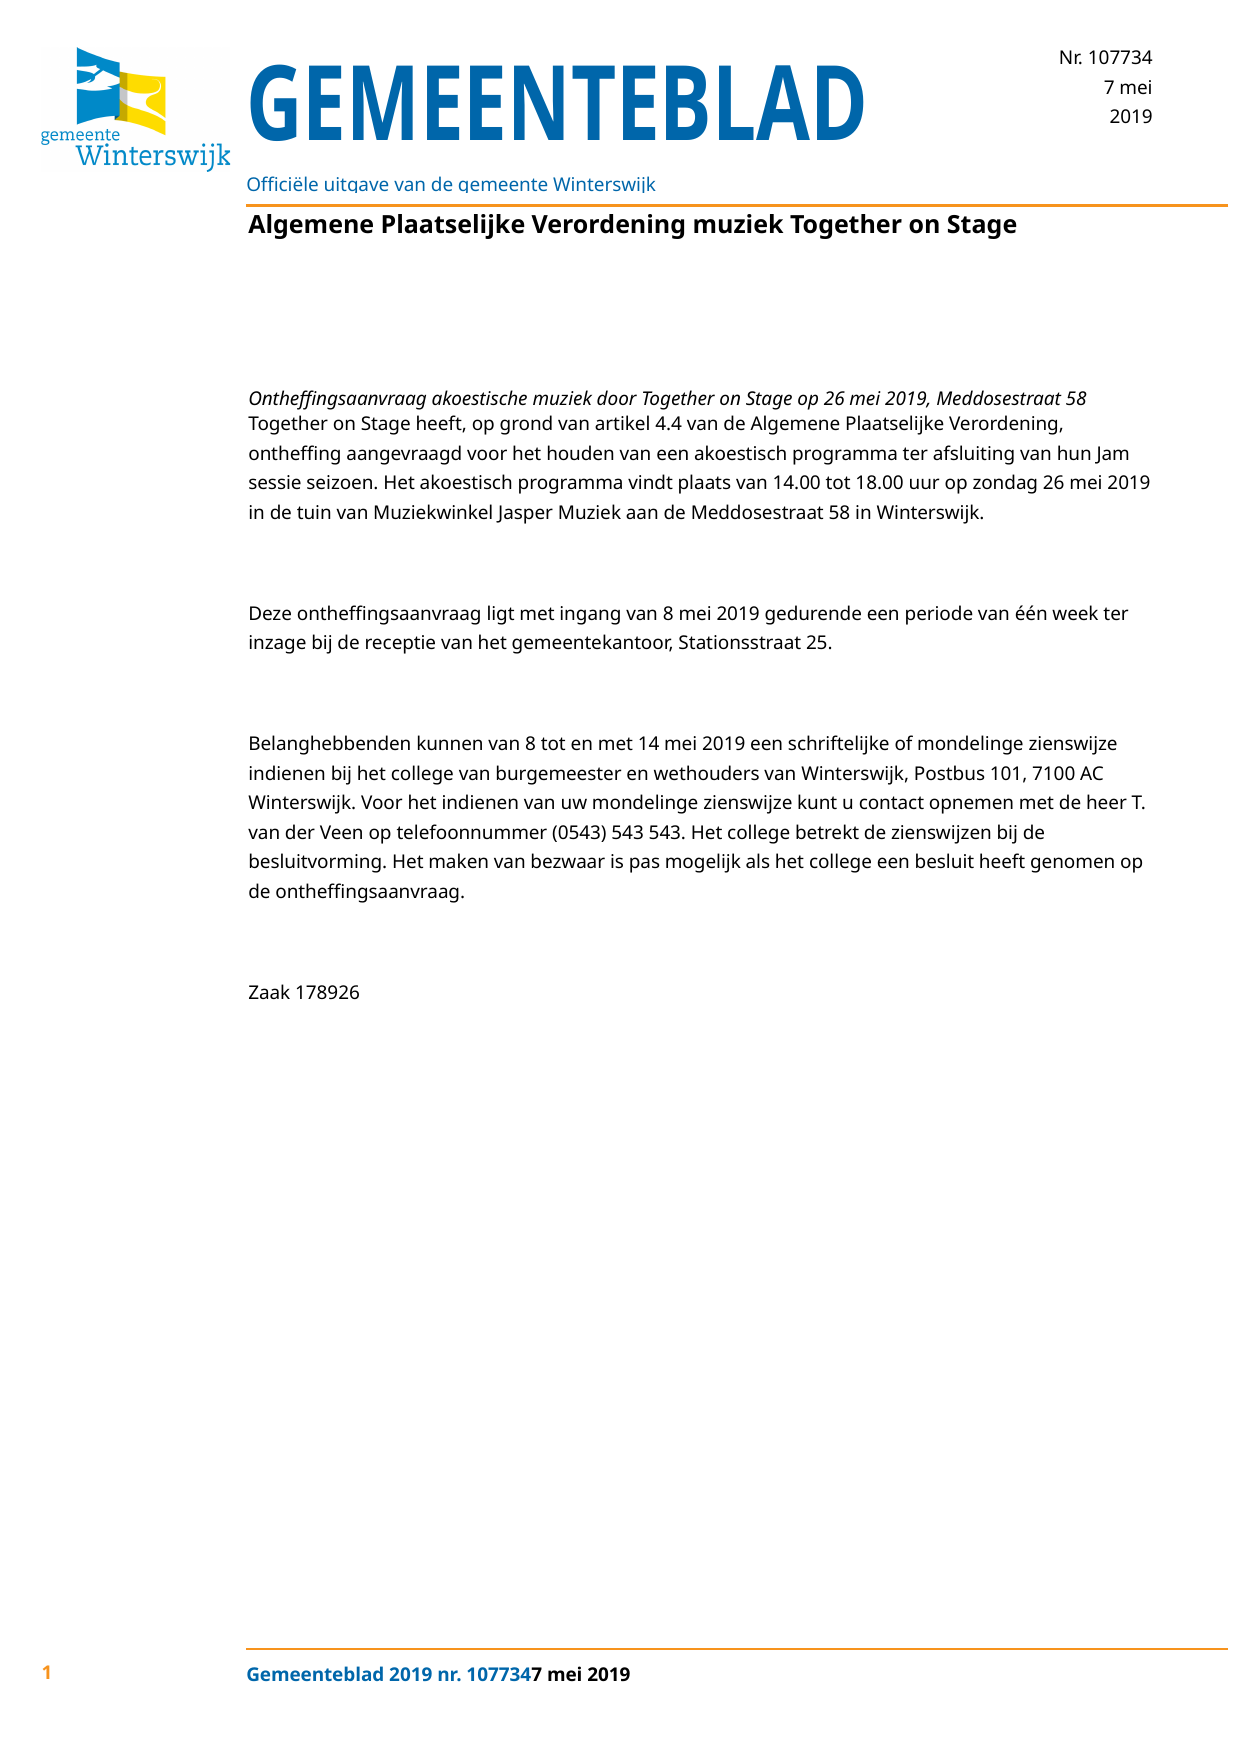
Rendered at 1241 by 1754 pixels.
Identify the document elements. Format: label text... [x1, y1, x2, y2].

text Deze ontheffingsaanvraag ligt met ingang van 8 mei 2019 gedurende een periode van één week ter inzage bij de receptie van het gemeentekantoor, Stationsstraat 25. [248, 600, 1152, 655]
text Zaak 178926 [248, 979, 1152, 1005]
text Ontheffingsaanvraag akoestische muziek door Together on Stage op 26 mei 2019, Meddosestraat 58 [248, 385, 1152, 410]
text Algemene Plaatselijke Verordening muziek Together on Stage [248, 207, 1152, 241]
picture [225, 153, 231, 162]
text Belanghebbenden kunnen van 8 tot en met 14 mei 2019 een schriftelijke of mondelinge zienswijze indienen bij het college van burgemeester en wethouders van Winterswijk, Postbus 101, 7100 AC Winterswijk. Voor het indienen van uw mondelinge zienswijze kunt u contact opnemen met de heer T. van der Veen op telefoonnummer (0543) 543 543. Het college betrekt de zienswijzen bij de besluitvorming. Het maken van bezwaar is pas mogelijk als het college een besluit heeft genomen op de ontheffingsaanvraag. [248, 730, 1152, 904]
picture [41, 47, 231, 172]
text Together on Stage heeft, op grond van artikel 4.4 van de Algemene Plaatselijke Verordening, ontheffing aangevraagd voor het houden van een akoestisch programma ter afsluiting van hun Jam sessie seizoen. Het akoestisch programma vindt plaats van 14.00 tot 18.00 uur op zondag 26 mei 2019 in de tuin van Muziekwinkel Jasper Muziek aan de Meddosestraat 58 in Winterswijk. [248, 410, 1152, 525]
